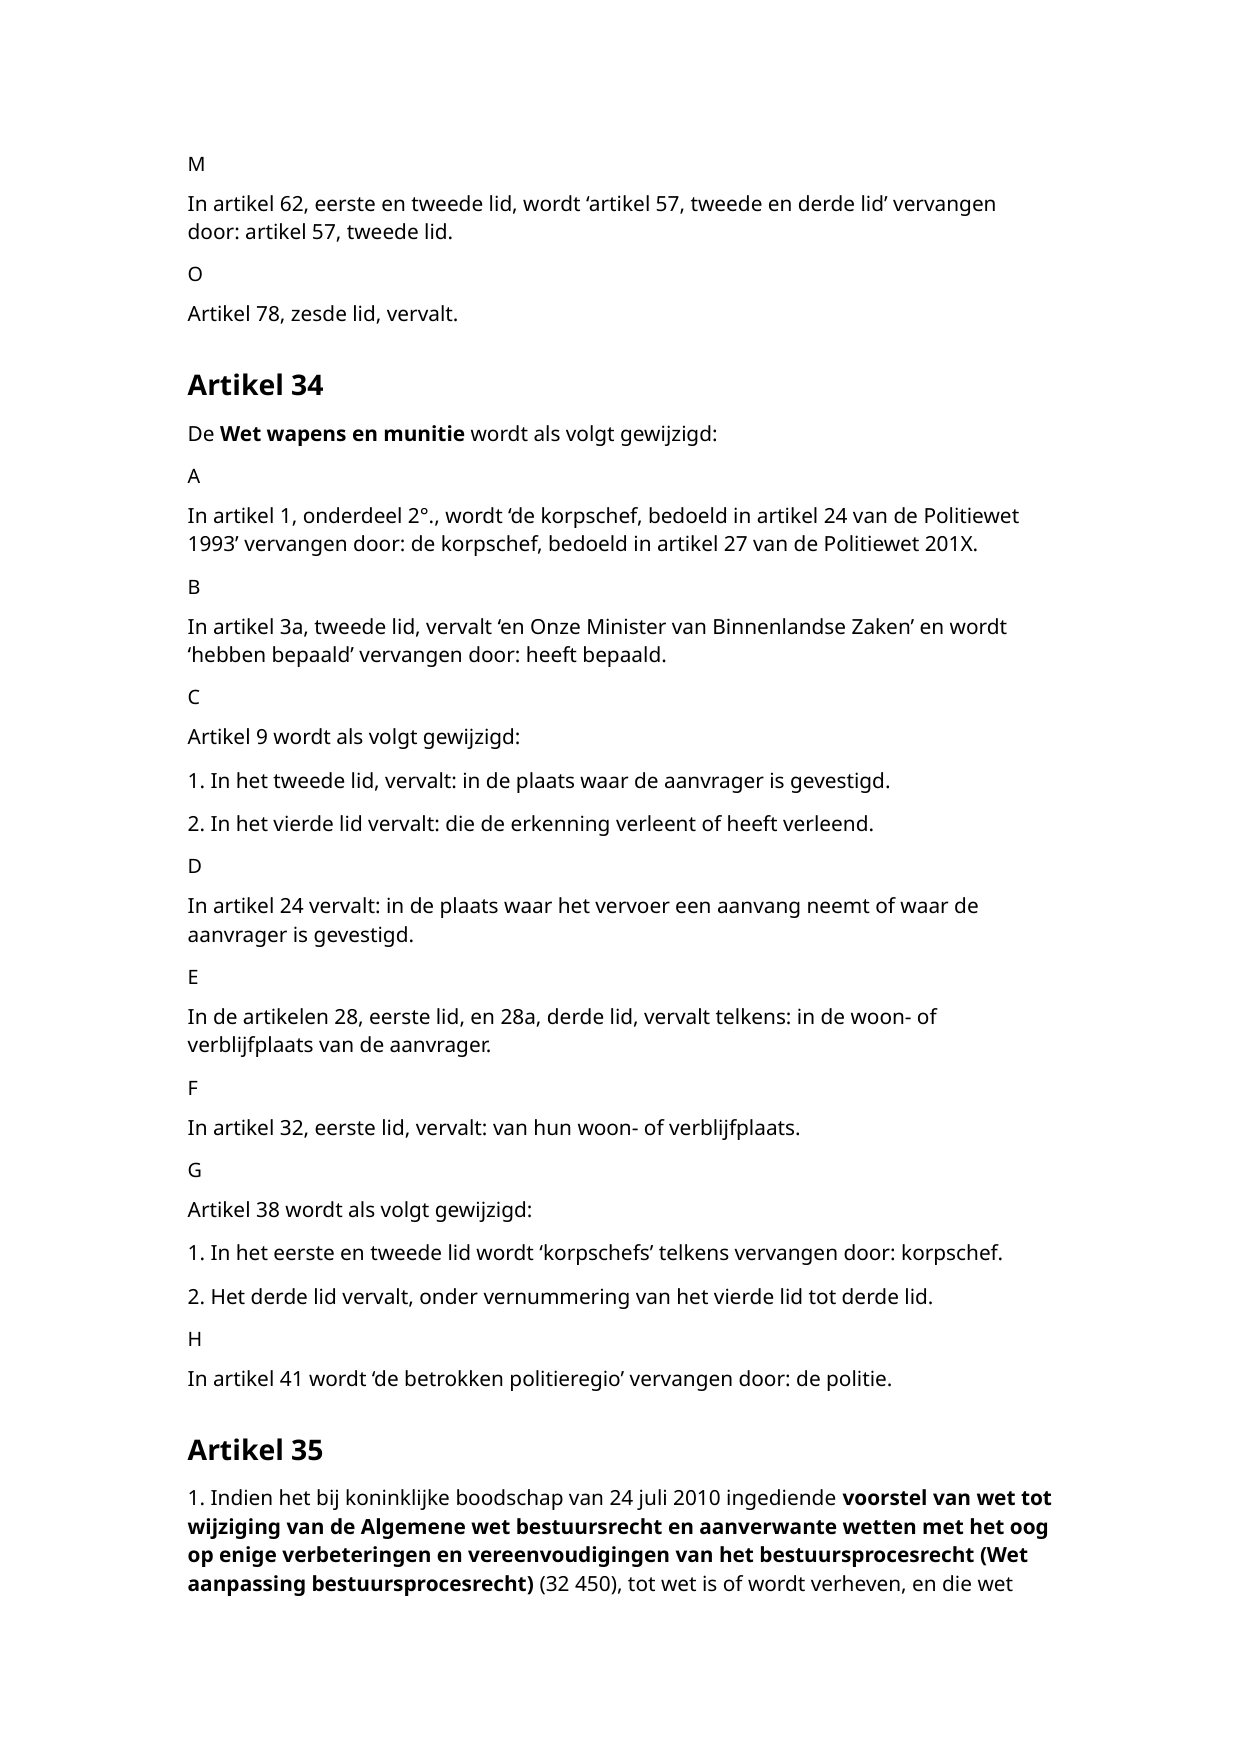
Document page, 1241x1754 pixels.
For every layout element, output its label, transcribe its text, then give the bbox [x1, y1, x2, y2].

text O [187, 261, 1053, 288]
text 2. Het derde lid vervalt, onder vernummering van het vierde lid tot derde lid. [187, 1282, 1053, 1310]
text De Wet wapens en munitie wordt als volgt gewijzigd: [187, 419, 1053, 447]
text E [187, 963, 1053, 990]
text A [187, 462, 1053, 489]
text 1. Indien het bij koninklijke boodschap van 24 juli 2010 ingediende voorstel van wet tot wijziging van de Algemene wet bestuursrecht en aanverwante wetten met het oog op enige verbeteringen en vereenvoudigingen van het bestuursprocesrecht (Wet aanpassing bestuursprocesrecht) (32 450), tot wet is of wordt verheven, en die wet [187, 1483, 1053, 1597]
text Artikel 78, zesde lid, vervalt. [187, 299, 1053, 328]
text Artikel 9 wordt als volgt gewijzigd: [187, 722, 1053, 751]
subtitle Artikel 35 [187, 1430, 1053, 1468]
subtitle Artikel 34 [187, 365, 1053, 404]
text H [187, 1325, 1053, 1352]
text M [187, 150, 1053, 177]
text F [187, 1074, 1053, 1101]
text In artikel 32, eerste lid, vervalt: van hun woon- of verblijfplaats. [187, 1113, 1053, 1141]
text In artikel 41 wordt ‘de betrokken politieregio’ vervangen door: de politie. [187, 1364, 1053, 1392]
text C [187, 684, 1053, 711]
text G [187, 1156, 1053, 1183]
text In de artikelen 28, eerste lid, en 28a, derde lid, vervalt telkens: in de woon- of verblijfplaats van de aanvrager. [187, 1002, 1053, 1059]
text In artikel 62, eerste en tweede lid, wordt ‘artikel 57, tweede en derde lid’ vervangen door: artikel 57, tweede lid. [187, 189, 1053, 246]
text Artikel 38 wordt als volgt gewijzigd: [187, 1195, 1053, 1223]
text D [187, 853, 1053, 880]
text In artikel 24 vervalt: in de plaats waar het vervoer een aanvang neemt of waar de aanvrager is gevestigd. [187, 891, 1053, 948]
text 2. In het vierde lid vervalt: die de erkenning verleent of heeft verleend. [187, 809, 1053, 838]
text 1. In het tweede lid, vervalt: in de plaats waar de aanvrager is gevestigd. [187, 766, 1053, 794]
text B [187, 573, 1053, 600]
text In artikel 3a, tweede lid, vervalt ‘en Onze Minister van Binnenlandse Zaken’ en wordt ‘hebben bepaald’ vervangen door: heeft bepaald. [187, 612, 1053, 669]
text 1. In het eerste en tweede lid wordt ‘korpschefs’ telkens vervangen door: korpschef. [187, 1238, 1053, 1267]
text In artikel 1, onderdeel 2°., wordt ‘de korpschef, bedoeld in artikel 24 van de Politiewet 1993’ vervangen door: de korpschef, bedoeld in artikel 27 van de Politiewet 201X. [187, 501, 1053, 558]
